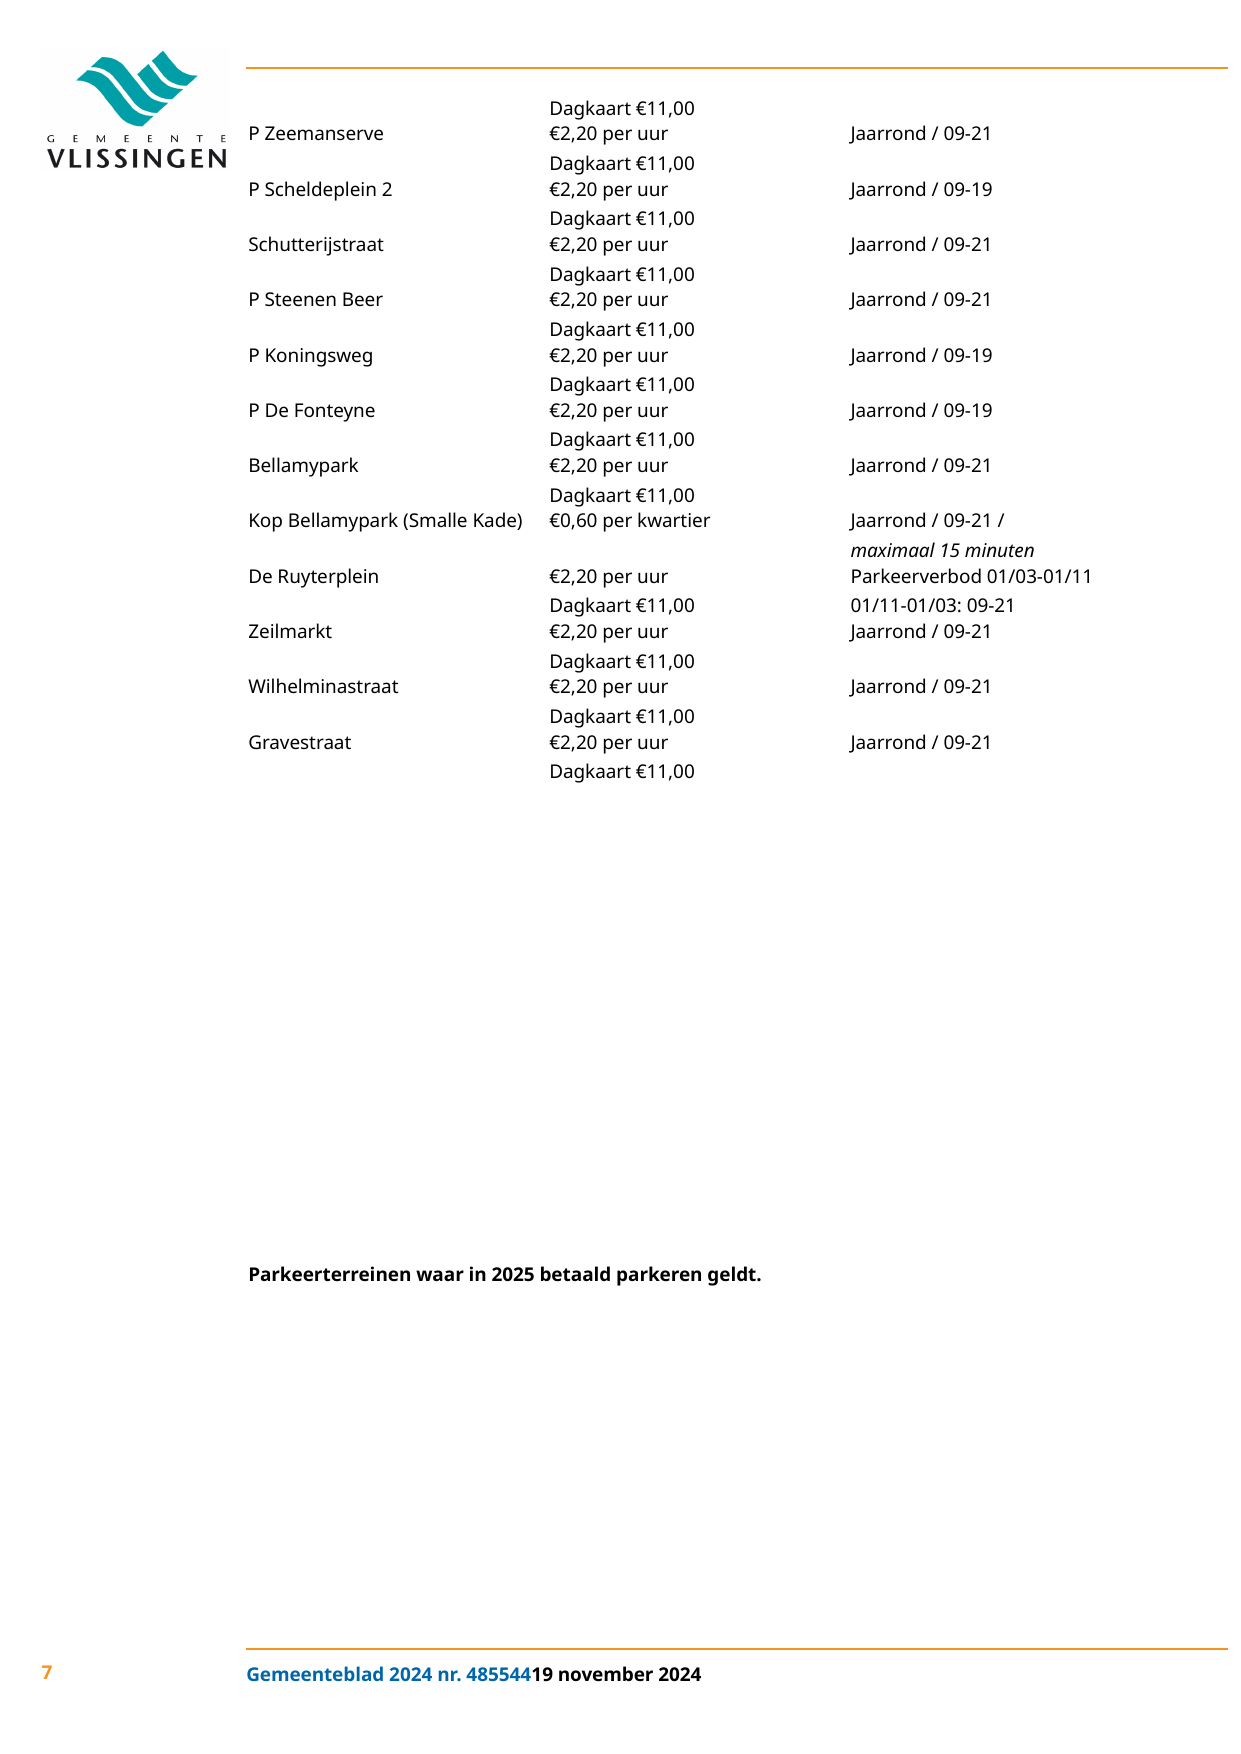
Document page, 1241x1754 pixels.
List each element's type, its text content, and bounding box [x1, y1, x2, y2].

table_cell €2,20 per uur Dagkaart €11,00 [549, 674, 850, 729]
table_cell P Zeemanserve [248, 121, 549, 176]
table_cell P Steenen Beer [248, 286, 549, 342]
table_cell Jaarrond / 09-21 [850, 121, 1152, 176]
table_cell Jaarrond / 09-21 [850, 729, 1152, 784]
table_cell €2,20 per uur Dagkaart €11,00 [549, 729, 850, 784]
table_cell €2,20 per uur Dagkaart €11,00 [549, 618, 850, 674]
table_cell Wilhelminastraat [248, 674, 549, 729]
table_cell [248, 95, 549, 121]
table_cell Jaarrond / 09-21 [850, 674, 1152, 729]
text Parkeerterreinen waar in 2025 betaald parkeren geldt. [248, 1261, 1152, 1287]
table_cell Jaarrond / 09-19 [850, 176, 1152, 231]
table_cell Jaarrond / 09-19 [850, 397, 1152, 452]
picture [41, 47, 231, 172]
table_cell €2,20 per uur Dagkaart €11,00 [549, 231, 850, 286]
table_cell Zeilmarkt [248, 618, 549, 674]
table_cell Schutterijstraat [248, 231, 549, 286]
table_cell [850, 95, 1152, 121]
table_cell P De Fonteyne [248, 397, 549, 452]
table_cell Jaarrond / 09-21 / maximaal 15 minuten [850, 508, 1152, 563]
table_cell Jaarrond / 09-19 [850, 342, 1152, 397]
table_cell Bellamypark [248, 453, 549, 508]
table_cell €2,20 per uur Dagkaart €11,00 [549, 453, 850, 508]
table_cell €2,20 per uur Dagkaart €11,00 [549, 176, 850, 231]
table_cell Parkeerverbod 01/03-01/11 01/11-01/03: 09-21 [850, 563, 1152, 618]
table_cell Kop Bellamypark (Smalle Kade) [248, 508, 549, 563]
table_cell Gravestraat [248, 729, 549, 784]
table_cell €2,20 per uur Dagkaart €11,00 [549, 397, 850, 452]
table_cell €2,20 per uur Dagkaart €11,00 [549, 286, 850, 342]
table_cell De Ruyterplein [248, 563, 549, 618]
table_cell Dagkaart €11,00 [549, 95, 850, 121]
table_cell P Scheldeplein 2 [248, 176, 549, 231]
table_cell P Koningsweg [248, 342, 549, 397]
table_cell €0,60 per kwartier [549, 508, 850, 563]
table_cell €2,20 per uur Dagkaart €11,00 [549, 121, 850, 176]
table_cell €2,20 per uur Dagkaart €11,00 [549, 342, 850, 397]
table_cell Jaarrond / 09-21 [850, 286, 1152, 342]
table_cell Jaarrond / 09-21 [850, 618, 1152, 674]
table_cell Jaarrond / 09-21 [850, 453, 1152, 508]
table_cell Jaarrond / 09-21 [850, 231, 1152, 286]
table_cell €2,20 per uur Dagkaart €11,00 [549, 563, 850, 618]
